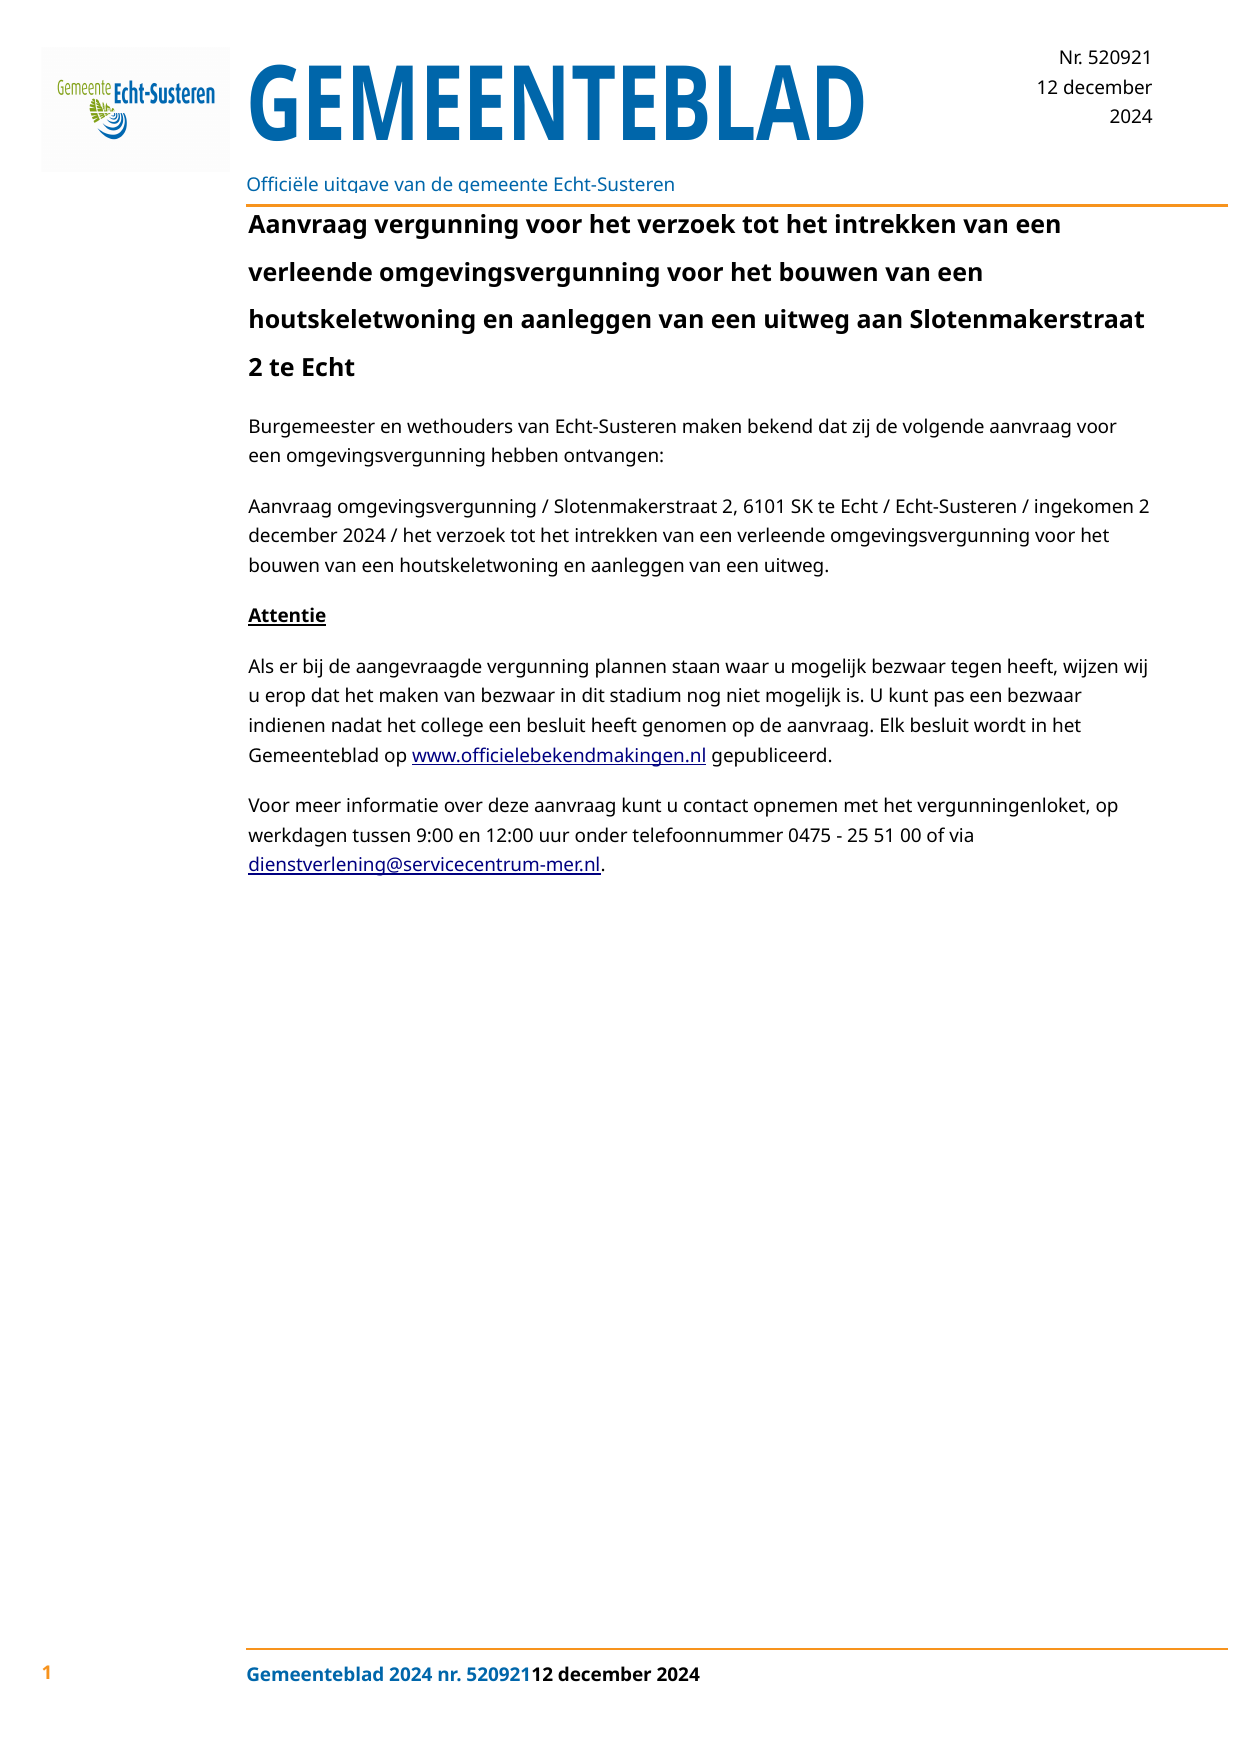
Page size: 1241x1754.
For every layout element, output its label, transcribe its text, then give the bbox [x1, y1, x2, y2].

text Voor meer informatie over deze aanvraag kunt u contact opnemen met het vergunningenloket, op werkdagen tussen 9:00 en 12:00 uur onder telefoonnummer 0475 - 25 51 00 of via dienstverlening@servicecentrum-mer.nl. [248, 792, 1152, 877]
text Aanvraag omgevingsvergunning / Slotenmakerstraat 2, 6101 SK te Echt / Echt-Susteren / ingekomen 2 december 2024 / het verzoek tot het intrekken van een verleende omgevingsvergunning voor het bouwen van een houtskeletwoning en aanleggen van een uitweg. [248, 493, 1152, 578]
text Burgemeester en wethouders van Echt-Susteren maken bekend dat zij de volgende aanvraag voor een omgevingsvergunning hebben ontvangen: [248, 413, 1152, 468]
picture [41, 47, 231, 172]
text Als er bij de aangevraagde vergunning plannen staan waar u mogelijk bezwaar tegen heeft, wijzen wij u erop dat het maken van bezwaar in dit stadium nog niet mogelijk is. U kunt pas een bezwaar indienen nadat het college een besluit heeft genomen op de aanvraag. Elk besluit wordt in het Gemeenteblad op www.officielebekendmakingen.nl gepubliceerd. [248, 653, 1152, 768]
text Attentie [248, 603, 1152, 628]
text Aanvraag vergunning voor het verzoek tot het intrekken van een verleende omgevingsvergunning voor het bouwen van een houtskeletwoning en aanleggen van een uitweg aan Slotenmakerstraat 2 te Echt [248, 207, 1152, 384]
